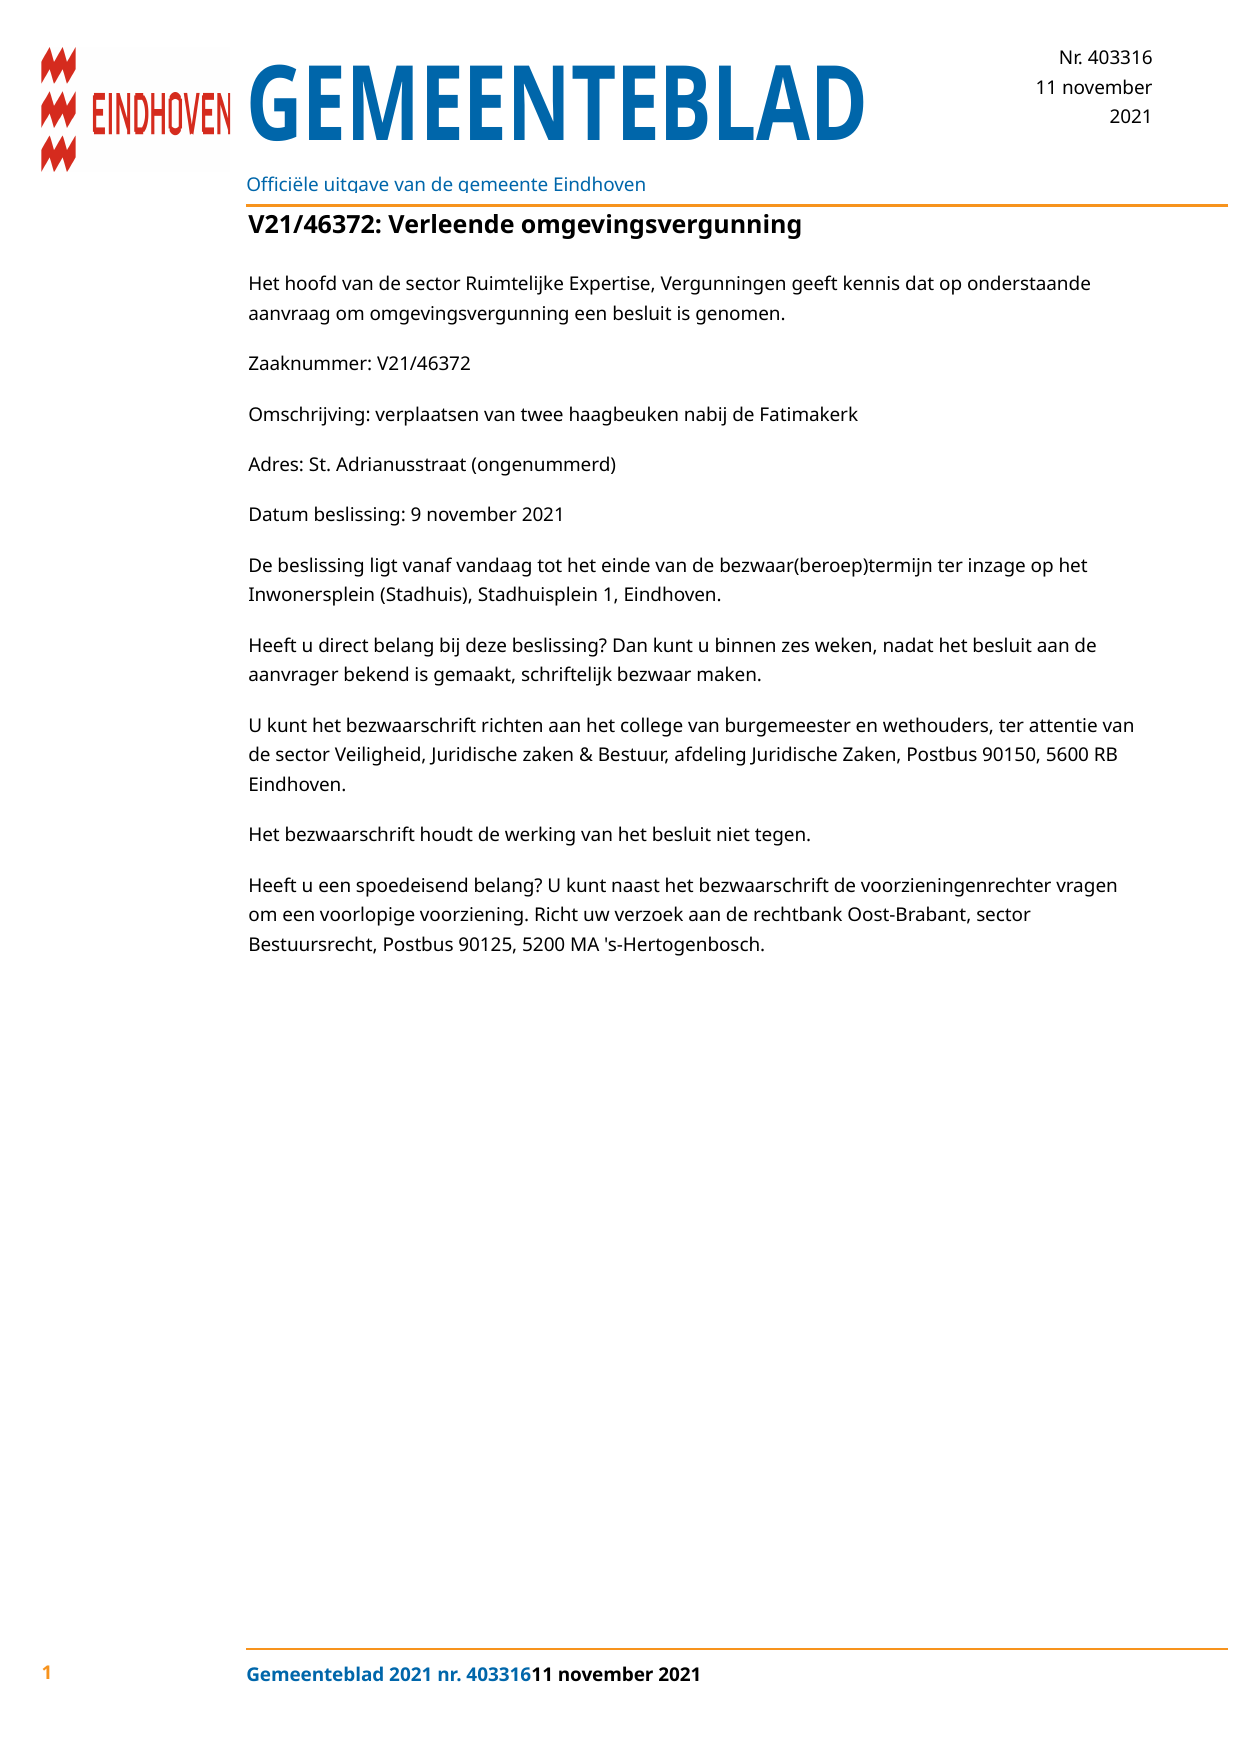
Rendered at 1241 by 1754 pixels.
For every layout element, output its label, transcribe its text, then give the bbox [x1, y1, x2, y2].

text Het bezwaarschrift houdt de werking van het besluit niet tegen. [248, 822, 1152, 847]
picture [41, 47, 231, 172]
text U kunt het bezwaarschrift richten aan het college van burgemeester en wethouders, ter attentie van de sector Veiligheid, Juridische zaken & Bestuur, afdeling Juridische Zaken, Postbus 90150, 5600 RB Eindhoven. [248, 712, 1152, 797]
text Heeft u een spoedeisend belang? U kunt naast het bezwaarschrift de voorzieningenrechter vragen om een voorlopige voorziening. Richt uw verzoek aan de rechtbank Oost-Brabant, sector Bestuursrecht, Postbus 90125, 5200 MA 's-Hertogenbosch. [248, 872, 1152, 957]
text Heeft u direct belang bij deze beslissing? Dan kunt u binnen zes weken, nadat het besluit aan de aanvrager bekend is gemaakt, schriftelijk bezwaar maken. [248, 632, 1152, 687]
text Zaaknummer: V21/46372 [248, 350, 1152, 376]
text Adres: St. Adrianusstraat (ongenummerd) [248, 451, 1152, 477]
text Omschrijving: verplaatsen van twee haagbeuken nabij de Fatimakerk [248, 401, 1152, 426]
text De beslissing ligt vanaf vandaag tot het einde van de bezwaar(beroep)termijn ter inzage op het Inwonersplein (Stadhuis), Stadhuisplein 1, Eindhoven. [248, 552, 1152, 607]
text Het hoofd van de sector Ruimtelijke Expertise, Vergunningen geeft kennis dat op onderstaande aanvraag om omgevingsvergunning een besluit is genomen. [248, 270, 1152, 326]
text V21/46372: Verleende omgevingsvergunning [248, 207, 1152, 241]
text Datum beslissing: 9 november 2021 [248, 502, 1152, 527]
